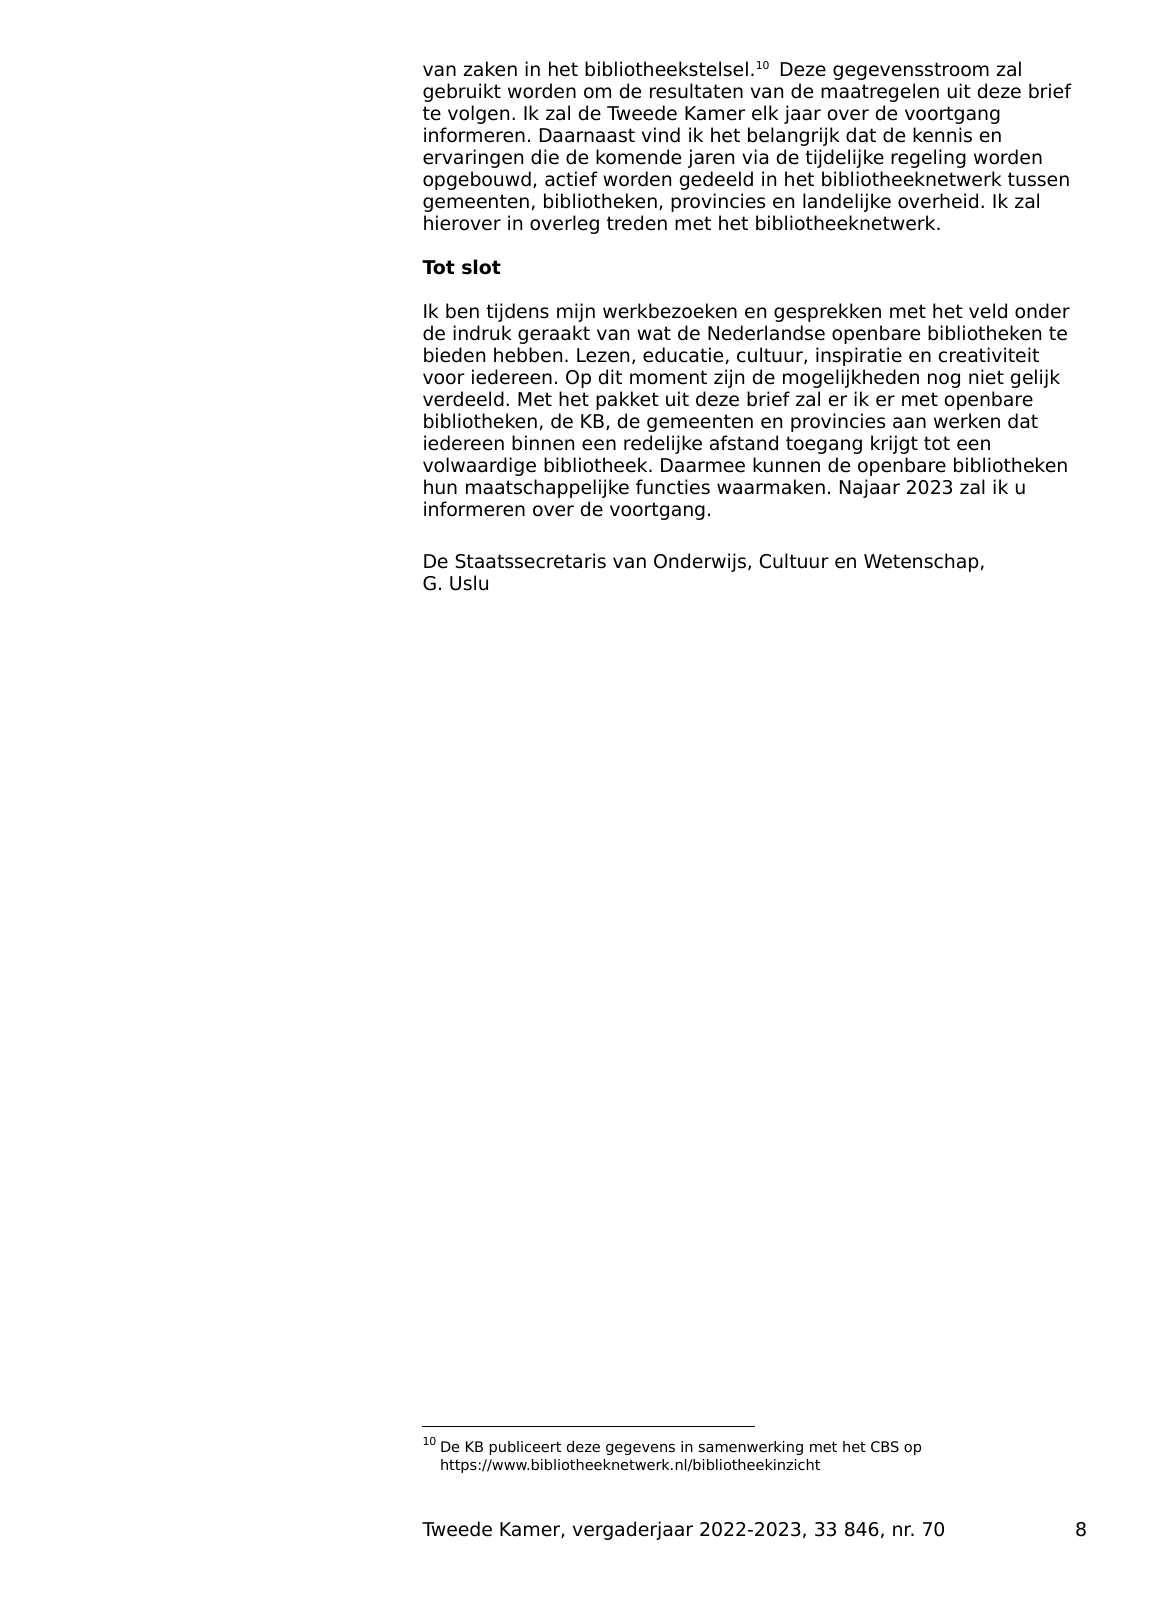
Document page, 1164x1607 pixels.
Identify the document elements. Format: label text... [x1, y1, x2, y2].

text van zaken in het bibliotheekstelsel. Deze gegevensstroom zal gebruikt worden om de resultaten van de maatregelen uit deze brief te volgen. Ik zal de Tweede Kamer elk jaar over de voortgang informeren. Daarnaast vind ik het belangrijk dat de kennis en ervaringen die de komende jaren via de tijdelijke regeling worden opgebouwd, actief worden gedeeld in het bibliotheeknetwerk tussen gemeenten, bibliotheken, provincies en landelijke overheid. Ik zal hierover in overleg treden met het bibliotheeknetwerk. [422, 59, 1087, 235]
text Ik ben tijdens mijn werkbezoeken en gesprekken met het veld onder de indruk geraakt van wat de Nederlandse openbare bibliotheken te bieden hebben. Lezen, educatie, cultuur, inspiratie en creativiteit voor iedereen. Op dit moment zijn de mogelijkheden nog niet gelijk verdeeld. Met het pakket uit deze brief zal er ik er met openbare bibliotheken, de KB, de gemeenten en provincies aan werken dat iedereen binnen een redelijke afstand toegang krijgt tot een volwaardige bibliotheek. Daarmee kunnen de openbare bibliotheken hun maatschappelijke functies waarmaken. Najaar 2023 zal ik u informeren over de voortgang. [422, 301, 1087, 521]
subtitle Tot slot [422, 257, 1087, 279]
text De Staatssecretaris van Onderwijs, Cultuur en Wetenschap, G. Uslu [422, 551, 1087, 595]
text De KB publiceert deze gegevens in samenwerking met het CBS op https://www.bibliotheeknetwerk.nl/bibliotheekinzicht [422, 1435, 1087, 1474]
